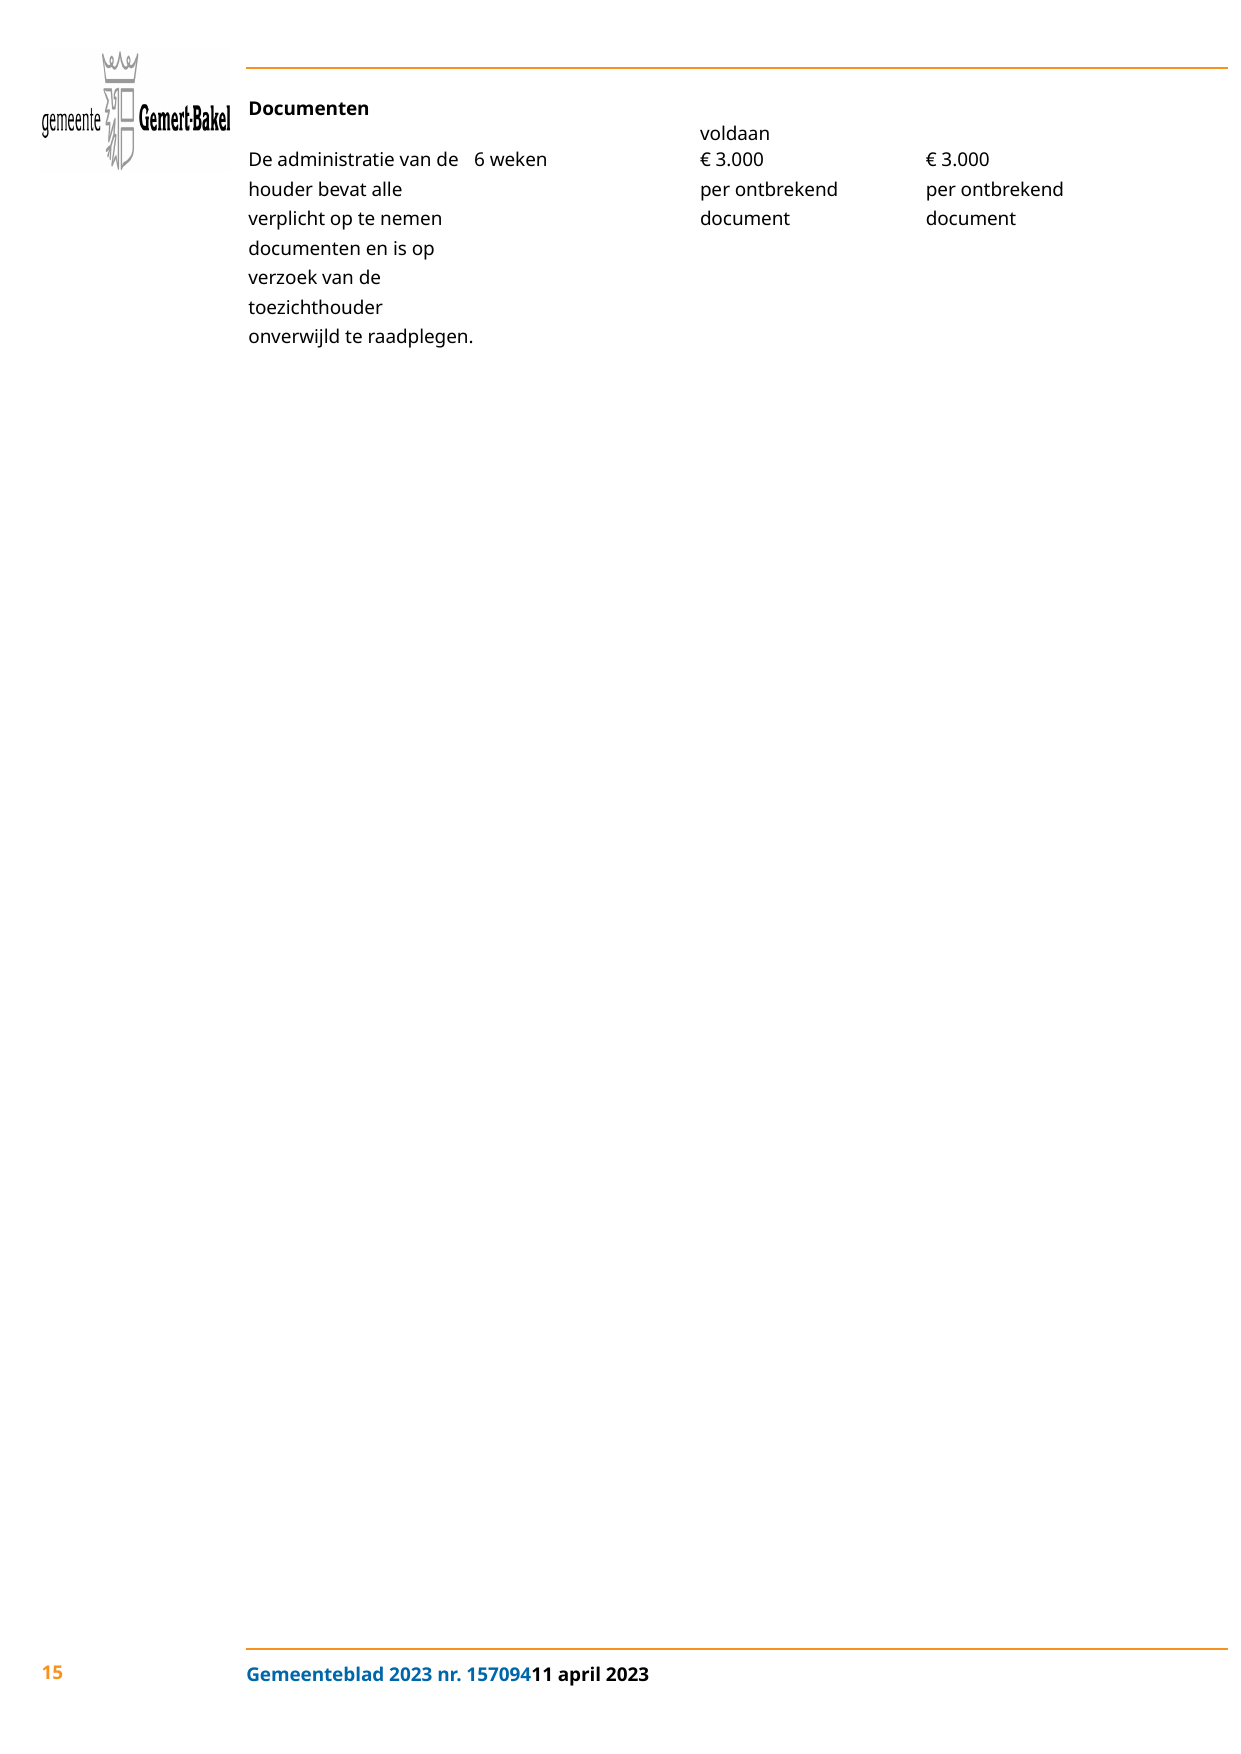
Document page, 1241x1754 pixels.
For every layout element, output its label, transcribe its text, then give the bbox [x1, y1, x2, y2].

table_cell [248, 121, 474, 146]
table_cell 6 weken [474, 146, 700, 349]
table_cell € 3.000 per ontbrekend document [700, 146, 926, 349]
table_header [700, 95, 926, 121]
table_cell € 3.000 per ontbrekend document [926, 146, 1152, 349]
table_cell [926, 121, 1152, 146]
table_header [926, 95, 1152, 121]
table_cell voldaan [700, 121, 926, 146]
table_header Documenten [248, 95, 474, 121]
table_header [474, 95, 700, 121]
picture [41, 47, 231, 172]
table_cell [474, 121, 700, 146]
table_cell De administratie van de houder bevat alle verplicht op te nemen documenten en is op verzoek van de toezichthouder onverwijld te raadplegen. [248, 146, 474, 349]
